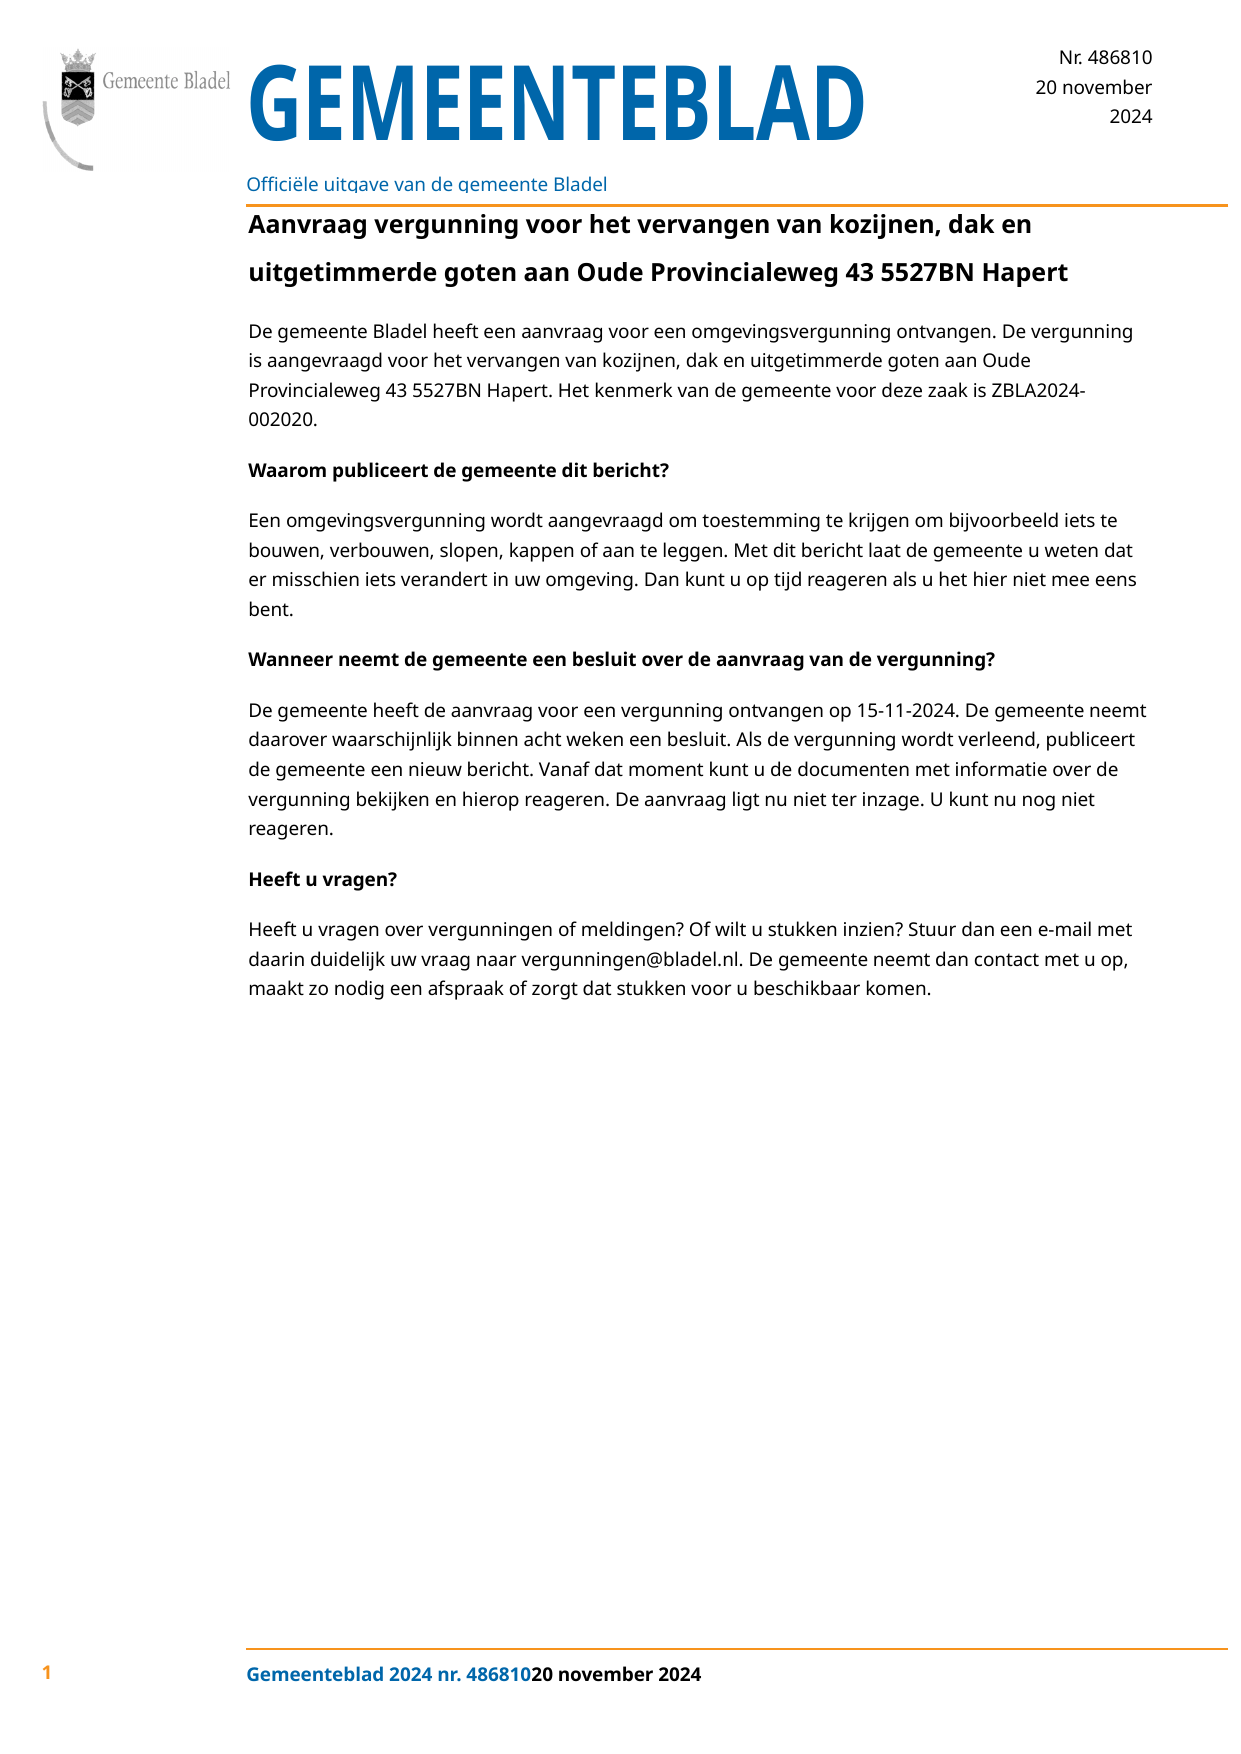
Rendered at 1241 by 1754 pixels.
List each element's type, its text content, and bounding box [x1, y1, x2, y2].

text Aanvraag vergunning voor het vervangen van kozijnen, dak en uitgetimmerde goten aan Oude Provincialeweg 43 5527BN Hapert [248, 207, 1152, 288]
text Wanneer neemt de gemeente een besluit over de aanvraag van de vergunning? [248, 647, 1152, 672]
text De gemeente heeft de aanvraag voor een vergunning ontvangen op 15-11-2024. De gemeente neemt daarover waarschijnlijk binnen acht weken een besluit. Als de vergunning wordt verleend, publiceert de gemeente een nieuw bericht. Vanaf dat moment kunt u de documenten met informatie over de vergunning bekijken en hierop reageren. De aanvraag ligt nu niet ter inzage. U kunt nu nog niet reageren. [248, 697, 1152, 841]
text Heeft u vragen? [248, 866, 1152, 892]
text Heeft u vragen over vergunningen of meldingen? Of wilt u stukken inzien? Stuur dan een e-mail met daarin duidelijk uw vraag naar vergunningen@bladel.nl. De gemeente neemt dan contact met u op, maakt zo nodig een afspraak of zorgt dat stukken voor u beschikbaar komen. [248, 916, 1152, 1001]
text Waarom publiceert de gemeente dit bericht? [248, 457, 1152, 483]
text Een omgevingsvergunning wordt aangevraagd om toestemming te krijgen om bijvoorbeeld iets te bouwen, verbouwen, slopen, kappen of aan te leggen. Met dit bericht laat de gemeente u weten dat er misschien iets verandert in uw omgeving. Dan kunt u op tijd reageren als u het hier niet mee eens bent. [248, 507, 1152, 622]
text De gemeente Bladel heeft een aanvraag voor een omgevingsvergunning ontvangen. De vergunning is aangevraagd voor het vervangen van kozijnen, dak en uitgetimmerde goten aan Oude Provincialeweg 43 5527BN Hapert. Het kenmerk van de gemeente voor deze zaak is ZBLA2024-002020. [248, 318, 1152, 432]
picture [41, 47, 231, 172]
